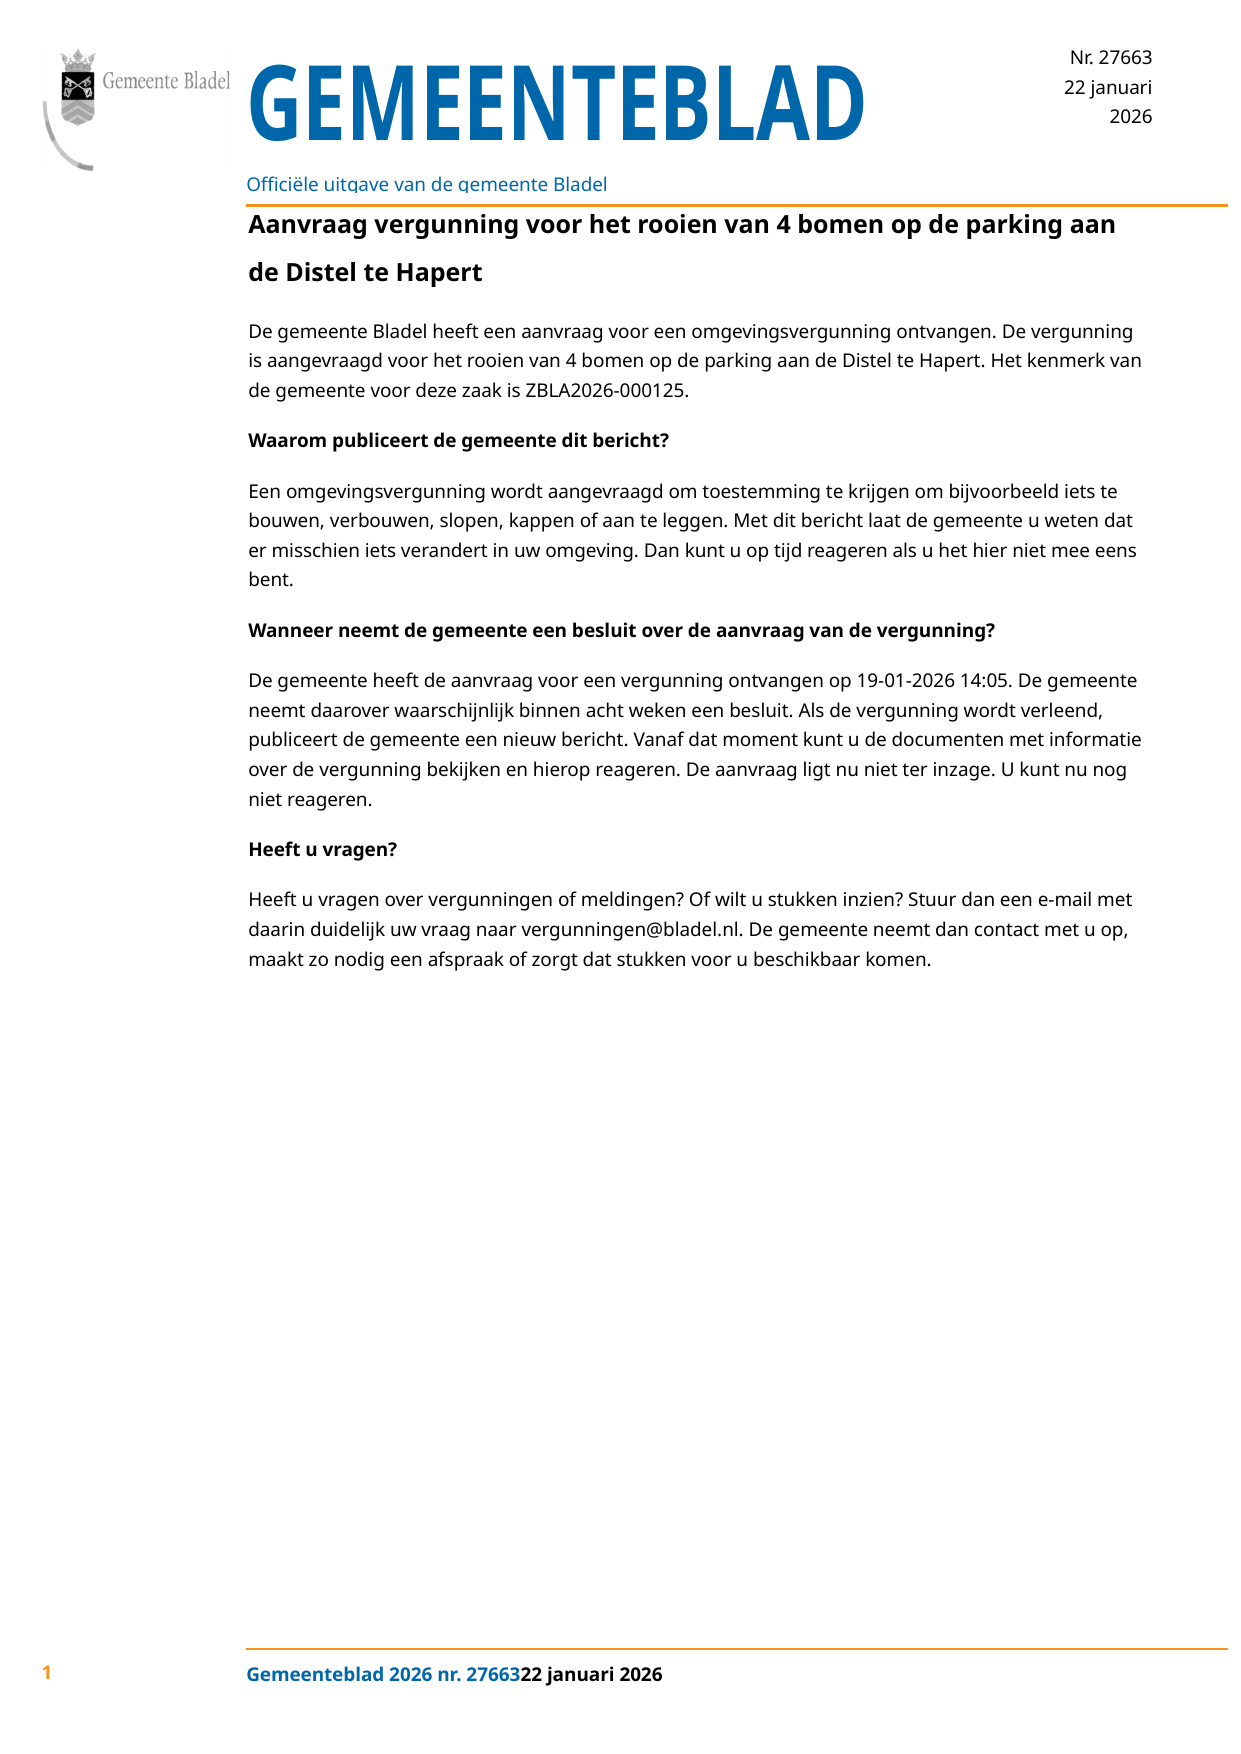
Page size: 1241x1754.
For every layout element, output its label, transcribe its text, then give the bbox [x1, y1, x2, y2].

text Heeft u vragen? [248, 836, 1152, 862]
text Aanvraag vergunning voor het rooien van 4 bomen op de parking aan de Distel te Hapert [248, 207, 1152, 288]
text De gemeente Bladel heeft een aanvraag voor een omgevingsvergunning ontvangen. De vergunning is aangevraagd voor het rooien van 4 bomen op de parking aan de Distel te Hapert. Het kenmerk van de gemeente voor deze zaak is ZBLA2026-000125. [248, 318, 1152, 403]
text Heeft u vragen over vergunningen of meldingen? Of wilt u stukken inzien? Stuur dan een e-mail met daarin duidelijk uw vraag naar vergunningen@bladel.nl. De gemeente neemt dan contact met u op, maakt zo nodig een afspraak of zorgt dat stukken voor u beschikbaar komen. [248, 887, 1152, 972]
picture [41, 47, 231, 172]
text Een omgevingsvergunning wordt aangevraagd om toestemming te krijgen om bijvoorbeeld iets te bouwen, verbouwen, slopen, kappen of aan te leggen. Met dit bericht laat de gemeente u weten dat er misschien iets verandert in uw omgeving. Dan kunt u op tijd reageren als u het hier niet mee eens bent. [248, 478, 1152, 592]
text De gemeente heeft de aanvraag voor een vergunning ontvangen op 19-01-2026 14:05. De gemeente neemt daarover waarschijnlijk binnen acht weken een besluit. Als de vergunning wordt verleend, publiceert de gemeente een nieuw bericht. Vanaf dat moment kunt u de documenten met informatie over de vergunning bekijken en hierop reageren. De aanvraag ligt nu niet ter inzage. U kunt nu nog niet reageren. [248, 667, 1152, 812]
text Waarom publiceert de gemeente dit bericht? [248, 427, 1152, 453]
text Wanneer neemt de gemeente een besluit over de aanvraag van de vergunning? [248, 617, 1152, 643]
